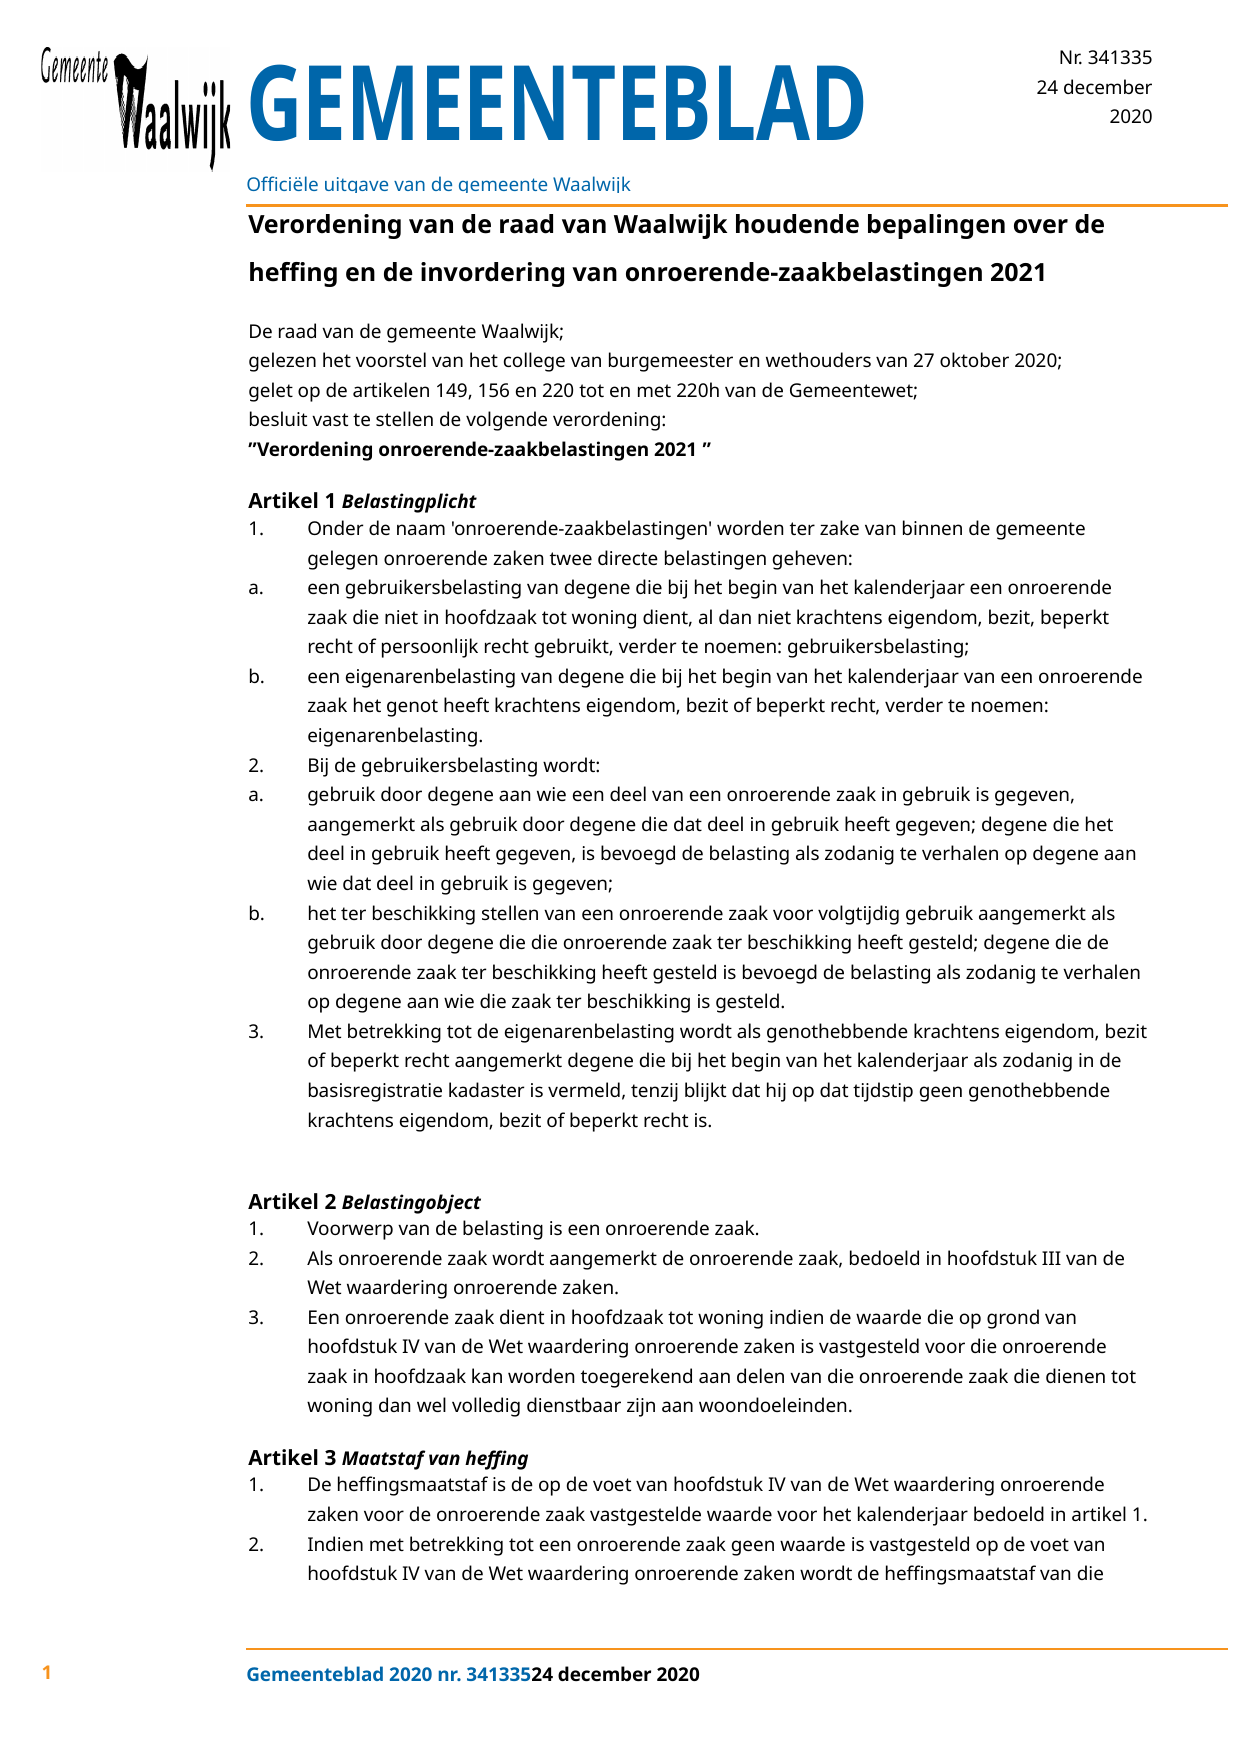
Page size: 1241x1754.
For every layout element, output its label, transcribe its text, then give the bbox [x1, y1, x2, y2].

list Bij de gebruikersbelasting wordt: [248, 752, 1152, 777]
list een gebruikersbelasting van degene die bij het begin van het kalenderjaar een onroerende zaak die niet in hoofdzaak tot woning dient, al dan niet krachtens eigendom, bezit, beperkt recht of persoonlijk recht gebruikt, verder te noemen: gebruikersbelasting; [248, 574, 1152, 659]
list het ter beschikking stellen van een onroerende zaak voor volgtijdig gebruik aangemerkt als gebruik door degene die die onroerende zaak ter beschikking heeft gesteld; degene die de onroerende zaak ter beschikking heeft gesteld is bevoegd de belasting als zodanig te verhalen op degene aan wie die zaak ter beschikking is gesteld. [248, 900, 1152, 1014]
text Artikel 2 Belastingobject [248, 1187, 1152, 1215]
list De heffingsmaatstaf is de op de voet van hoofdstuk IV van de Wet waardering onroerende zaken voor de onroerende zaak vastgestelde waarde voor het kalenderjaar bedoeld in artikel 1. [248, 1472, 1152, 1527]
text gelet op de artikelen 149, 156 en 220 tot en met 220h van de Gemeentewet; [248, 377, 1152, 403]
list Als onroerende zaak wordt aangemerkt de onroerende zaak, bedoeld in hoofdstuk III van de Wet waardering onroerende zaken. [248, 1245, 1152, 1300]
text Artikel 3 Maatstaf van heffing [248, 1443, 1152, 1472]
text Verordening van de raad van Waalwijk houdende bepalingen over de heffing en de invordering van onroerende-zaakbelastingen 2021 [248, 207, 1152, 288]
text ”Verordening onroerende-zaakbelastingen 2021 ” [248, 436, 1152, 462]
text Artikel 1 Belastingplicht [248, 487, 1152, 515]
list Onder de naam 'onroerende-zaakbelastingen' worden ter zake van binnen de gemeente gelegen onroerende zaken twee directe belastingen geheven: [248, 515, 1152, 570]
list Een onroerende zaak dient in hoofdzaak tot woning indien de waarde die op grond van hoofdstuk IV van de Wet waardering onroerende zaken is vastgesteld voor die onroerende zaak in hoofdzaak kan worden toegerekend aan delen van die onroerende zaak die dienen tot woning dan wel volledig dienstbaar zijn aan woondoeleinden. [248, 1304, 1152, 1418]
text gelezen het voorstel van het college van burgemeester en wethouders van 27 oktober 2020; [248, 347, 1152, 373]
list Indien met betrekking tot een onroerende zaak geen waarde is vastgesteld op de voet van hoofdstuk IV van de Wet waardering onroerende zaken wordt de heffingsmaatstaf van die [248, 1531, 1152, 1586]
list een eigenarenbelasting van degene die bij het begin van het kalenderjaar van een onroerende zaak het genot heeft krachtens eigendom, bezit of beperkt recht, verder te noemen: eigenarenbelasting. [248, 663, 1152, 748]
list Met betrekking tot de eigenarenbelasting wordt als genothebbende krachtens eigendom, bezit of beperkt recht aangemerkt degene die bij het begin van het kalenderjaar als zodanig in de basisregistratie kadaster is vermeld, tenzij blijkt dat hij op dat tijdstip geen genothebbende krachtens eigendom, bezit of beperkt recht is. [248, 1018, 1152, 1132]
picture [41, 47, 231, 172]
list gebruik door degene aan wie een deel van een onroerende zaak in gebruik is gegeven, aangemerkt als gebruik door degene die dat deel in gebruik heeft gegeven; degene die het deel in gebruik heeft gegeven, is bevoegd de belasting als zodanig te verhalen op degene aan wie dat deel in gebruik is gegeven; [248, 781, 1152, 896]
text besluit vast te stellen de volgende verordening: [248, 407, 1152, 432]
list Voorwerp van de belasting is een onroerende zaak. [248, 1215, 1152, 1241]
text De raad van de gemeente Waalwijk; [248, 318, 1152, 344]
